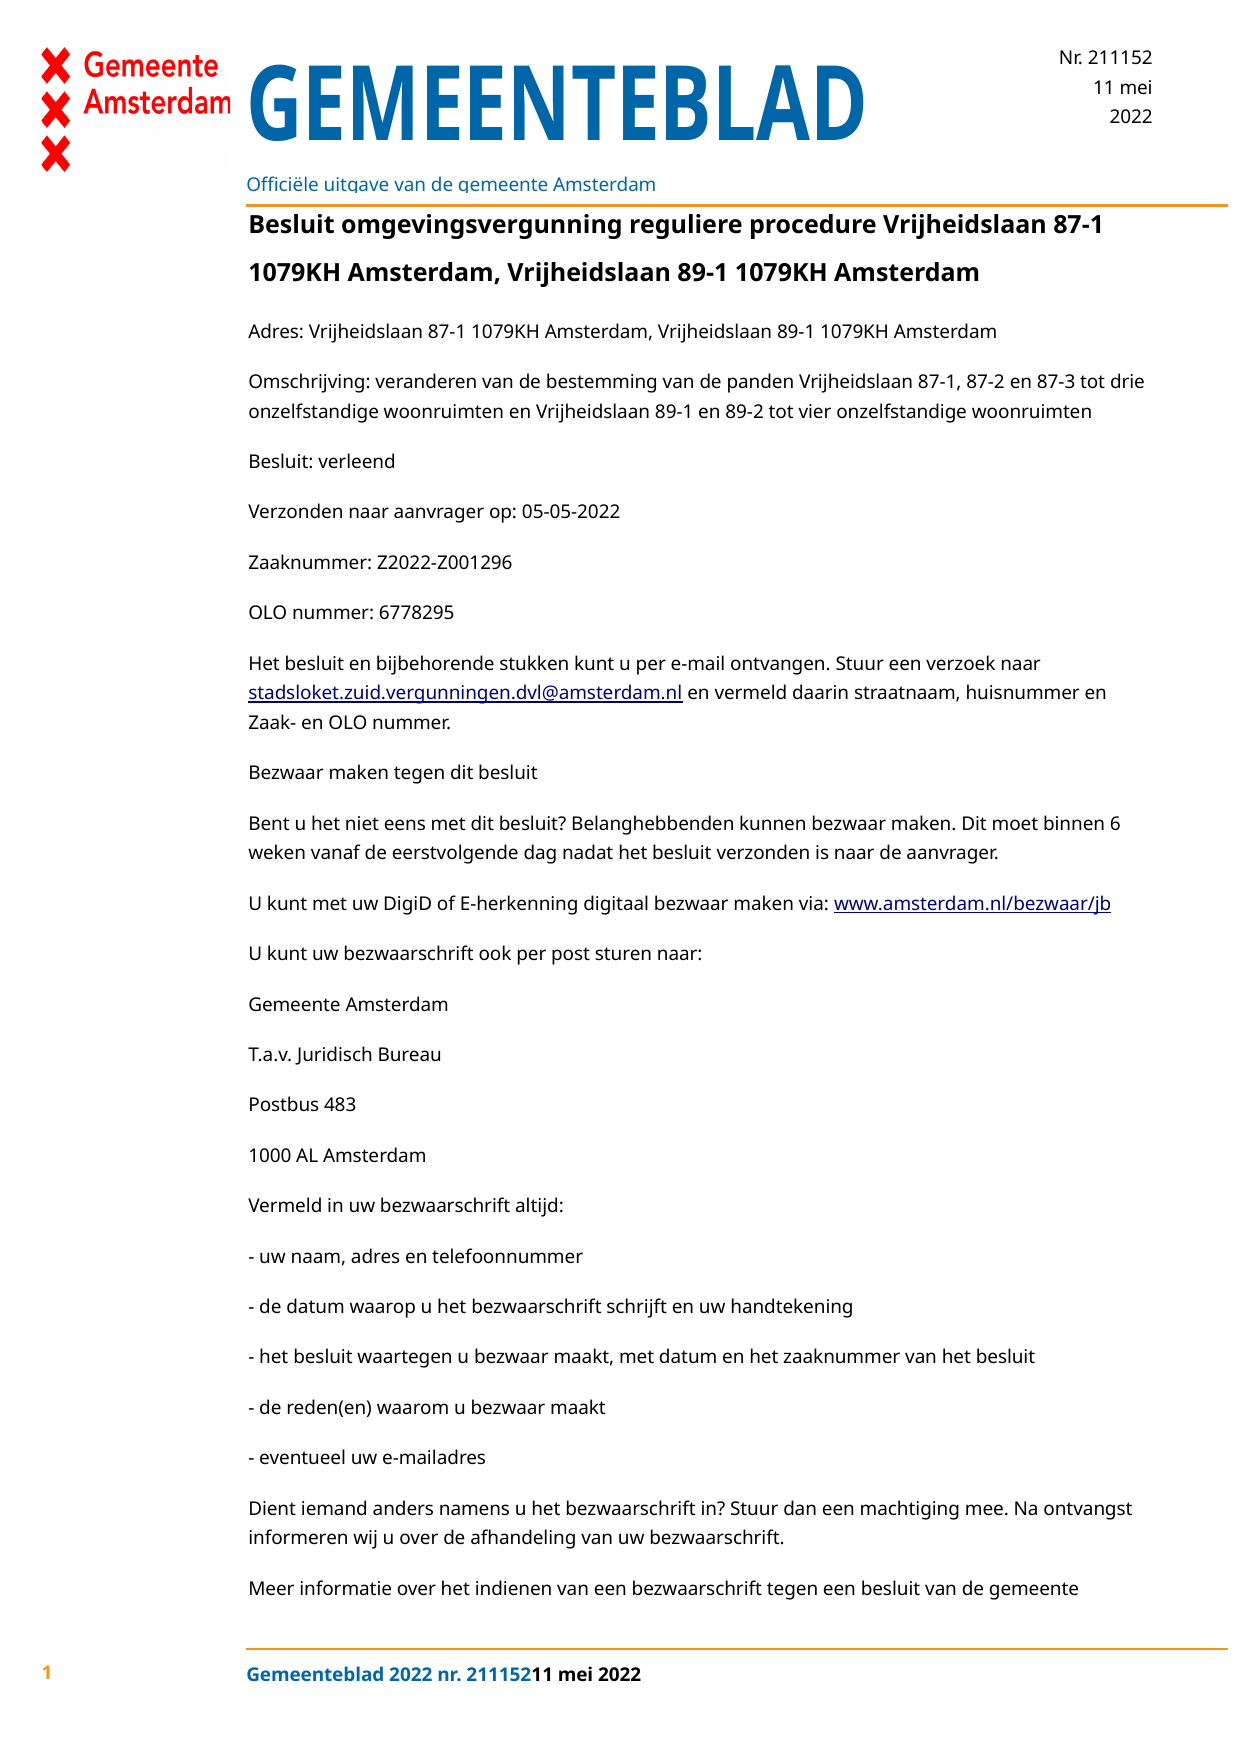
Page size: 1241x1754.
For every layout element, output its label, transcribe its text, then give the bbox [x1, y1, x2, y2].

text Bent u het niet eens met dit besluit? Belanghebbenden kunnen bezwaar maken. Dit moet binnen 6 weken vanaf de eerstvolgende dag nadat het besluit verzonden is naar de aanvrager. [248, 810, 1152, 865]
text Besluit omgevingsvergunning reguliere procedure Vrijheidslaan 87-1 1079KH Amsterdam, Vrijheidslaan 89-1 1079KH Amsterdam [248, 207, 1152, 288]
text T.a.v. Juridisch Bureau [248, 1041, 1152, 1067]
text Verzonden naar aanvrager op: 05-05-2022 [248, 499, 1152, 524]
text - uw naam, adres en telefoonnummer [248, 1243, 1152, 1269]
text Vermeld in uw bezwaarschrift altijd: [248, 1192, 1152, 1218]
text Adres: Vrijheidslaan 87-1 1079KH Amsterdam, Vrijheidslaan 89-1 1079KH Amsterdam [248, 318, 1152, 344]
text U kunt uw bezwaarschrift ook per post sturen naar: [248, 940, 1152, 966]
text OLO nummer: 6778295 [248, 599, 1152, 625]
text Zaaknummer: Z2022-Z001296 [248, 549, 1152, 575]
text U kunt met uw DigiD of E-herkenning digitaal bezwaar maken via: www.amsterdam.nl/bezwaar/jb [248, 890, 1152, 916]
text Dient iemand anders namens u het bezwaarschrift in? Stuur dan een machtiging mee. Na ontvangst informeren wij u over de afhandeling van uw bezwaarschrift. [248, 1495, 1152, 1550]
text - eventueel uw e-mailadres [248, 1444, 1152, 1470]
text - de reden(en) waarom u bezwaar maakt [248, 1394, 1152, 1420]
text Postbus 483 [248, 1092, 1152, 1117]
text 1000 AL Amsterdam [248, 1142, 1152, 1168]
text Het besluit en bijbehorende stukken kunt u per e-mail ontvangen. Stuur een verzoek naar stadsloket.zuid.vergunningen.dvl@amsterdam.nl en vermeld daarin straatnaam, huisnummer en Zaak- en OLO nummer. [248, 650, 1152, 735]
text Besluit: verleend [248, 448, 1152, 474]
text Meer informatie over het indienen van een bezwaarschrift tegen een besluit van de gemeente [248, 1575, 1152, 1601]
text Gemeente Amsterdam [248, 991, 1152, 1017]
text - het besluit waartegen u bezwaar maakt, met datum en het zaaknummer van het besluit [248, 1344, 1152, 1369]
text - de datum waarop u het bezwaarschrift schrijft en uw handtekening [248, 1293, 1152, 1319]
picture [41, 47, 231, 172]
text Bezwaar maken tegen dit besluit [248, 759, 1152, 785]
text Omschrijving: veranderen van de bestemming van de panden Vrijheidslaan 87-1, 87-2 en 87-3 tot drie onzelfstandige woonruimten en Vrijheidslaan 89-1 en 89-2 tot vier onzelfstandige woonruimten [248, 368, 1152, 424]
